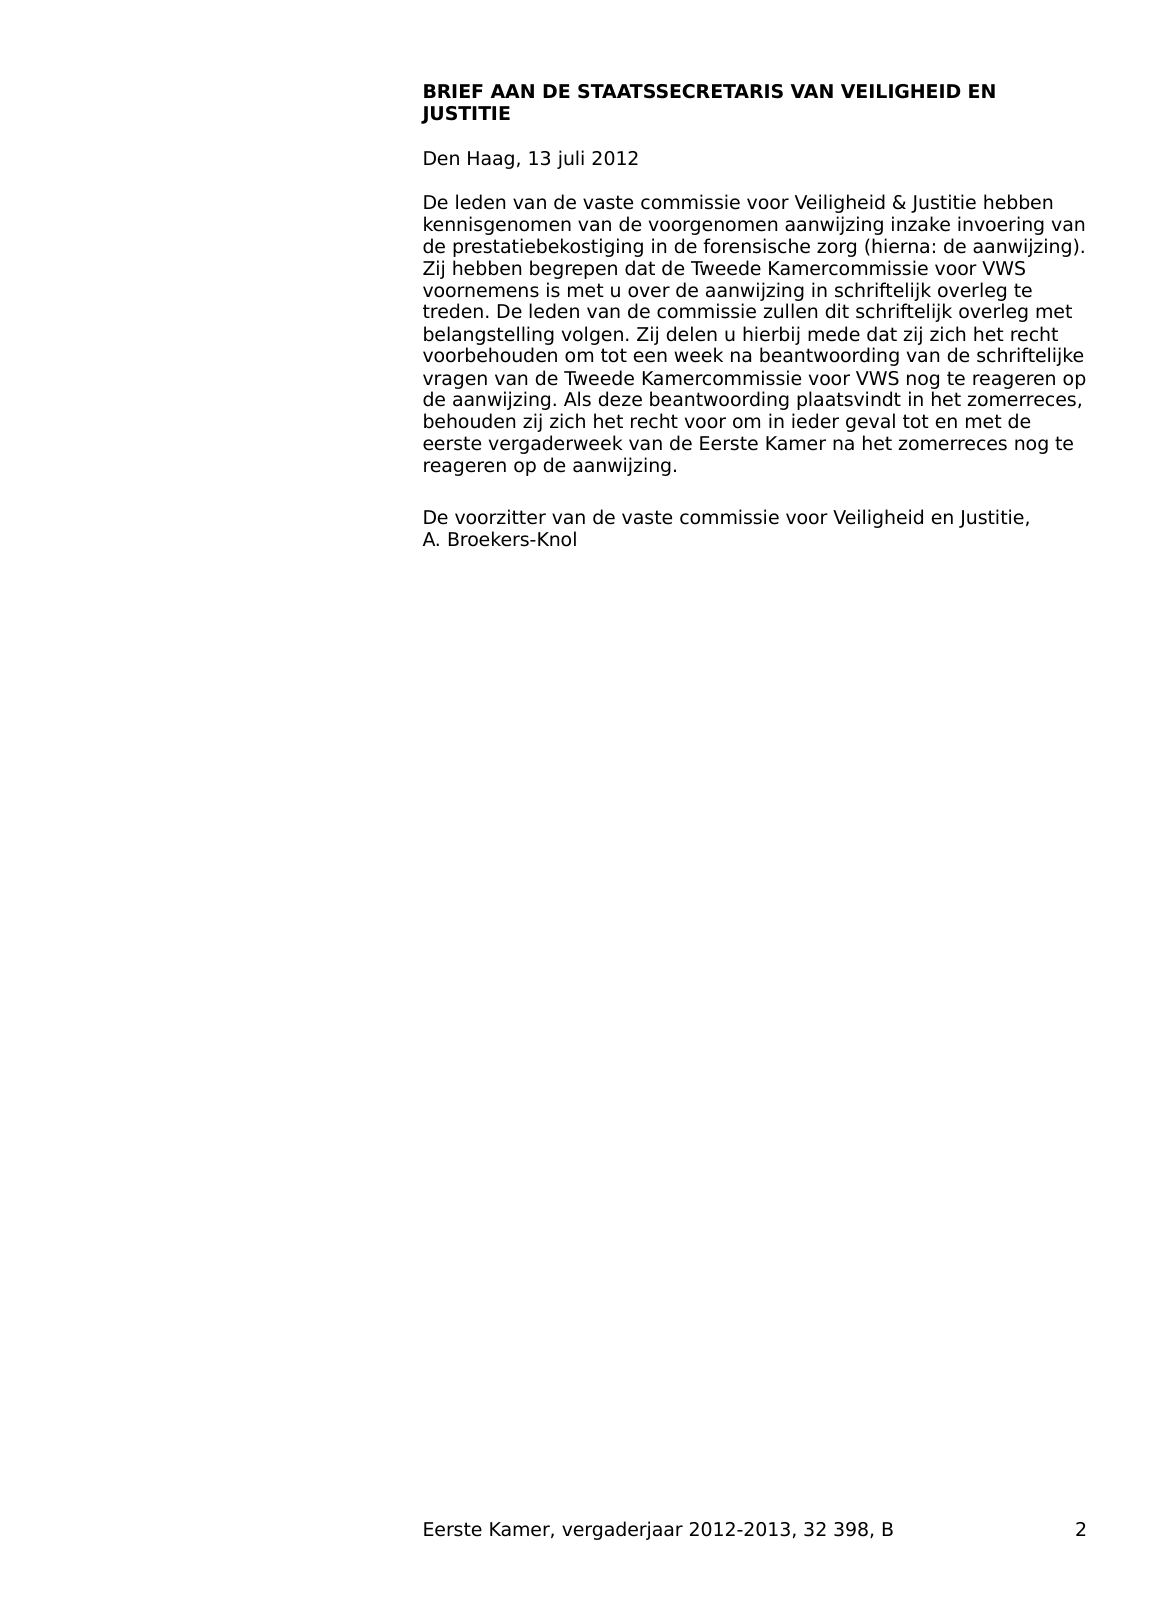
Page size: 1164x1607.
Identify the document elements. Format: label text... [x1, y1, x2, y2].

text De leden van de vaste commissie voor Veiligheid & Justitie hebben kennisgenomen van de voorgenomen aanwijzing inzake invoering van de prestatiebekostiging in de forensische zorg (hierna: de aanwijzing). Zij hebben begrepen dat de Tweede Kamercommissie voor VWS voornemens is met u over de aanwijzing in schriftelijk overleg te treden. De leden van de commissie zullen dit schriftelijk overleg met belangstelling volgen. Zij delen u hierbij mede dat zij zich het recht voorbehouden om tot een week na beantwoording van de schriftelijke vragen van de Tweede Kamercommissie voor VWS nog te reageren op de aanwijzing. Als deze beantwoording plaatsvindt in het zomerreces, behouden zij zich het recht voor om in ieder geval tot en met de eerste vergaderweek van de Eerste Kamer na het zomerreces nog te reageren op de aanwijzing. [422, 192, 1087, 477]
text Den Haag, 13 juli 2012 [422, 147, 1087, 169]
text De voorzitter van de vaste commissie voor Veiligheid en Justitie, A. Broekers-Knol [422, 507, 1087, 551]
subtitle BRIEF AAN DE STAATSSECRETARIS VAN VEILIGHEID EN JUSTITIE [422, 81, 1087, 125]
